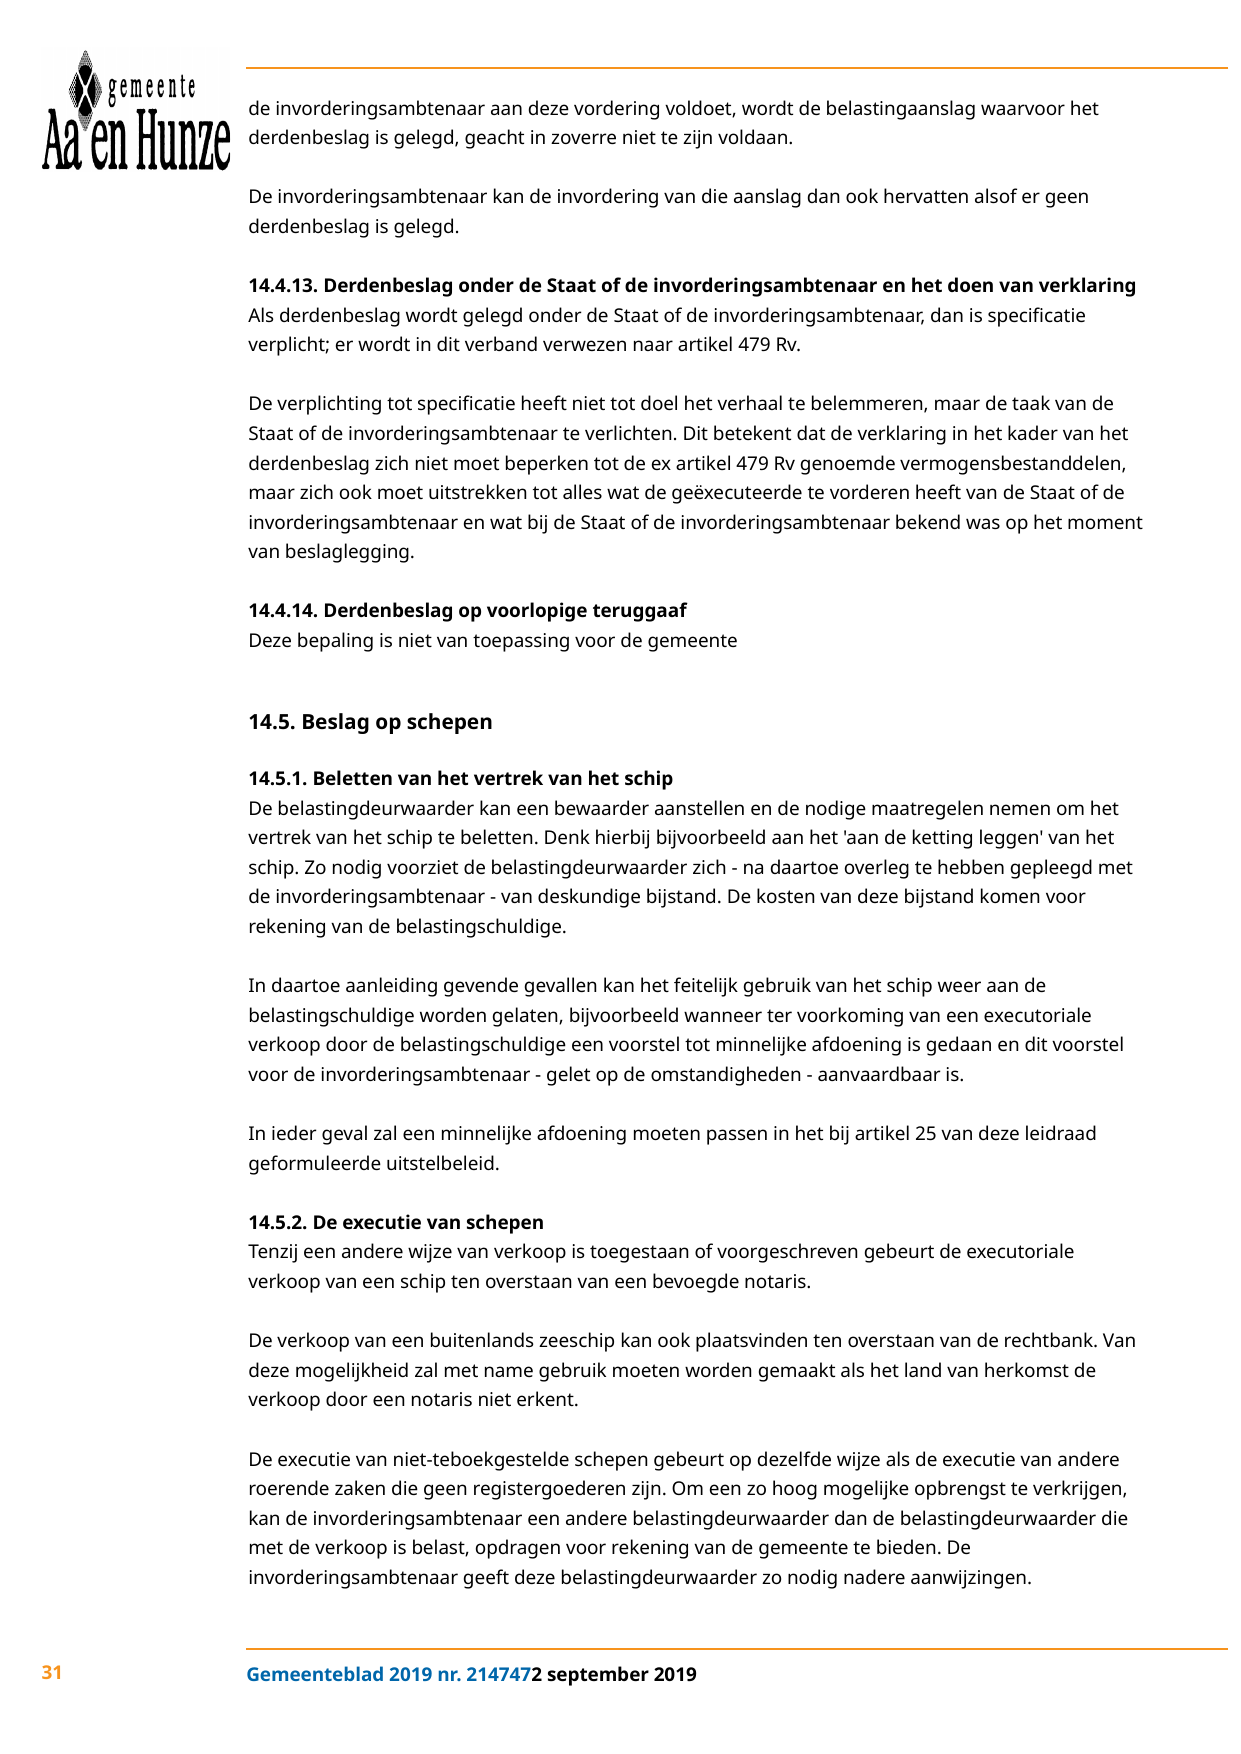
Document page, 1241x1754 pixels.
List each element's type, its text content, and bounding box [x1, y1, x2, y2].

picture [41, 47, 231, 172]
text De executie van niet-teboekgestelde schepen gebeurt op dezelfde wijze als de executie van andere roerende zaken die geen registergoederen zijn. Om een zo hoog mogelijke opbrengst te verkrijgen, kan de invorderingsambtenaar een andere belastingdeurwaarder dan de belastingdeurwaarder die met de verkoop is belast, opdragen voor rekening van de gemeente te bieden. De invorderingsambtenaar geeft deze belastingdeurwaarder zo nodig nadere aanwijzingen. [248, 1446, 1152, 1590]
text 14.4.14. Derdenbeslag op voorlopige teruggaaf [248, 598, 1152, 623]
text Als derdenbeslag wordt gelegd onder de Staat of de invorderingsambtenaar, dan is specificatie verplicht; er wordt in dit verband verwezen naar artikel 479 Rv. [248, 302, 1152, 357]
text De verplichting tot specificatie heeft niet tot doel het verhaal te belemmeren, maar de taak van de Staat of de invorderingsambtenaar te verlichten. Dit betekent dat de verklaring in het kader van het derdenbeslag zich niet moet beperken tot de ex artikel 479 Rv genoemde vermogensbestanddelen, maar zich ook moet uitstrekken tot alles wat de geëxecuteerde te vorderen heeft van de Staat of de invorderingsambtenaar en wat bij de Staat of de invorderingsambtenaar bekend was op het moment van beslaglegging. [248, 391, 1152, 564]
text Deze bepaling is niet van toepassing voor de gemeente [248, 627, 1152, 653]
text 14.5.1. Beletten van het vertrek van het schip [248, 765, 1152, 791]
text De verkoop van een buitenlands zeeschip kan ook plaatsvinden ten overstaan van de rechtbank. Van deze mogelijkheid zal met name gebruik moeten worden gemaakt als het land van herkomst de verkoop door een notaris niet erkent. [248, 1327, 1152, 1412]
text 14.4.13. Derdenbeslag onder de Staat of de invorderingsambtenaar en het doen van verklaring [248, 272, 1152, 298]
text 14.5. Beslag op schepen [248, 707, 1152, 736]
text In ieder geval zal een minnelijke afdoening moeten passen in het bij artikel 25 van deze leidraad geformuleerde uitstelbeleid. [248, 1120, 1152, 1176]
text De belastingdeurwaarder kan een bewaarder aanstellen en de nodige maatregelen nemen om het vertrek van het schip te beletten. Denk hierbij bijvoorbeeld aan het 'aan de ketting leggen' van het schip. Zo nodig voorziet de belastingdeurwaarder zich - na daartoe overleg te hebben gepleegd met de invorderingsambtenaar - van deskundige bijstand. De kosten van deze bijstand komen voor rekening van de belastingschuldige. [248, 795, 1152, 939]
text 14.5.2. De executie van schepen [248, 1209, 1152, 1235]
text In daartoe aanleiding gevende gevallen kan het feitelijk gebruik van het schip weer aan de belastingschuldige worden gelaten, bijvoorbeeld wanneer ter voorkoming van een executoriale verkoop door de belastingschuldige een voorstel tot minnelijke afdoening is gedaan en dit voorstel voor de invorderingsambtenaar - gelet op de omstandigheden - aanvaardbaar is. [248, 972, 1152, 1087]
text Tenzij een andere wijze van verkoop is toegestaan of voorgeschreven gebeurt de executoriale verkoop van een schip ten overstaan van een bevoegde notaris. [248, 1239, 1152, 1294]
text De invorderingsambtenaar kan de invordering van die aanslag dan ook hervatten alsof er geen derdenbeslag is gelegd. [248, 183, 1152, 239]
text de invorderingsambtenaar aan deze vordering voldoet, wordt de belastingaanslag waarvoor het derdenbeslag is gelegd, geacht in zoverre niet te zijn voldaan. [248, 95, 1152, 150]
